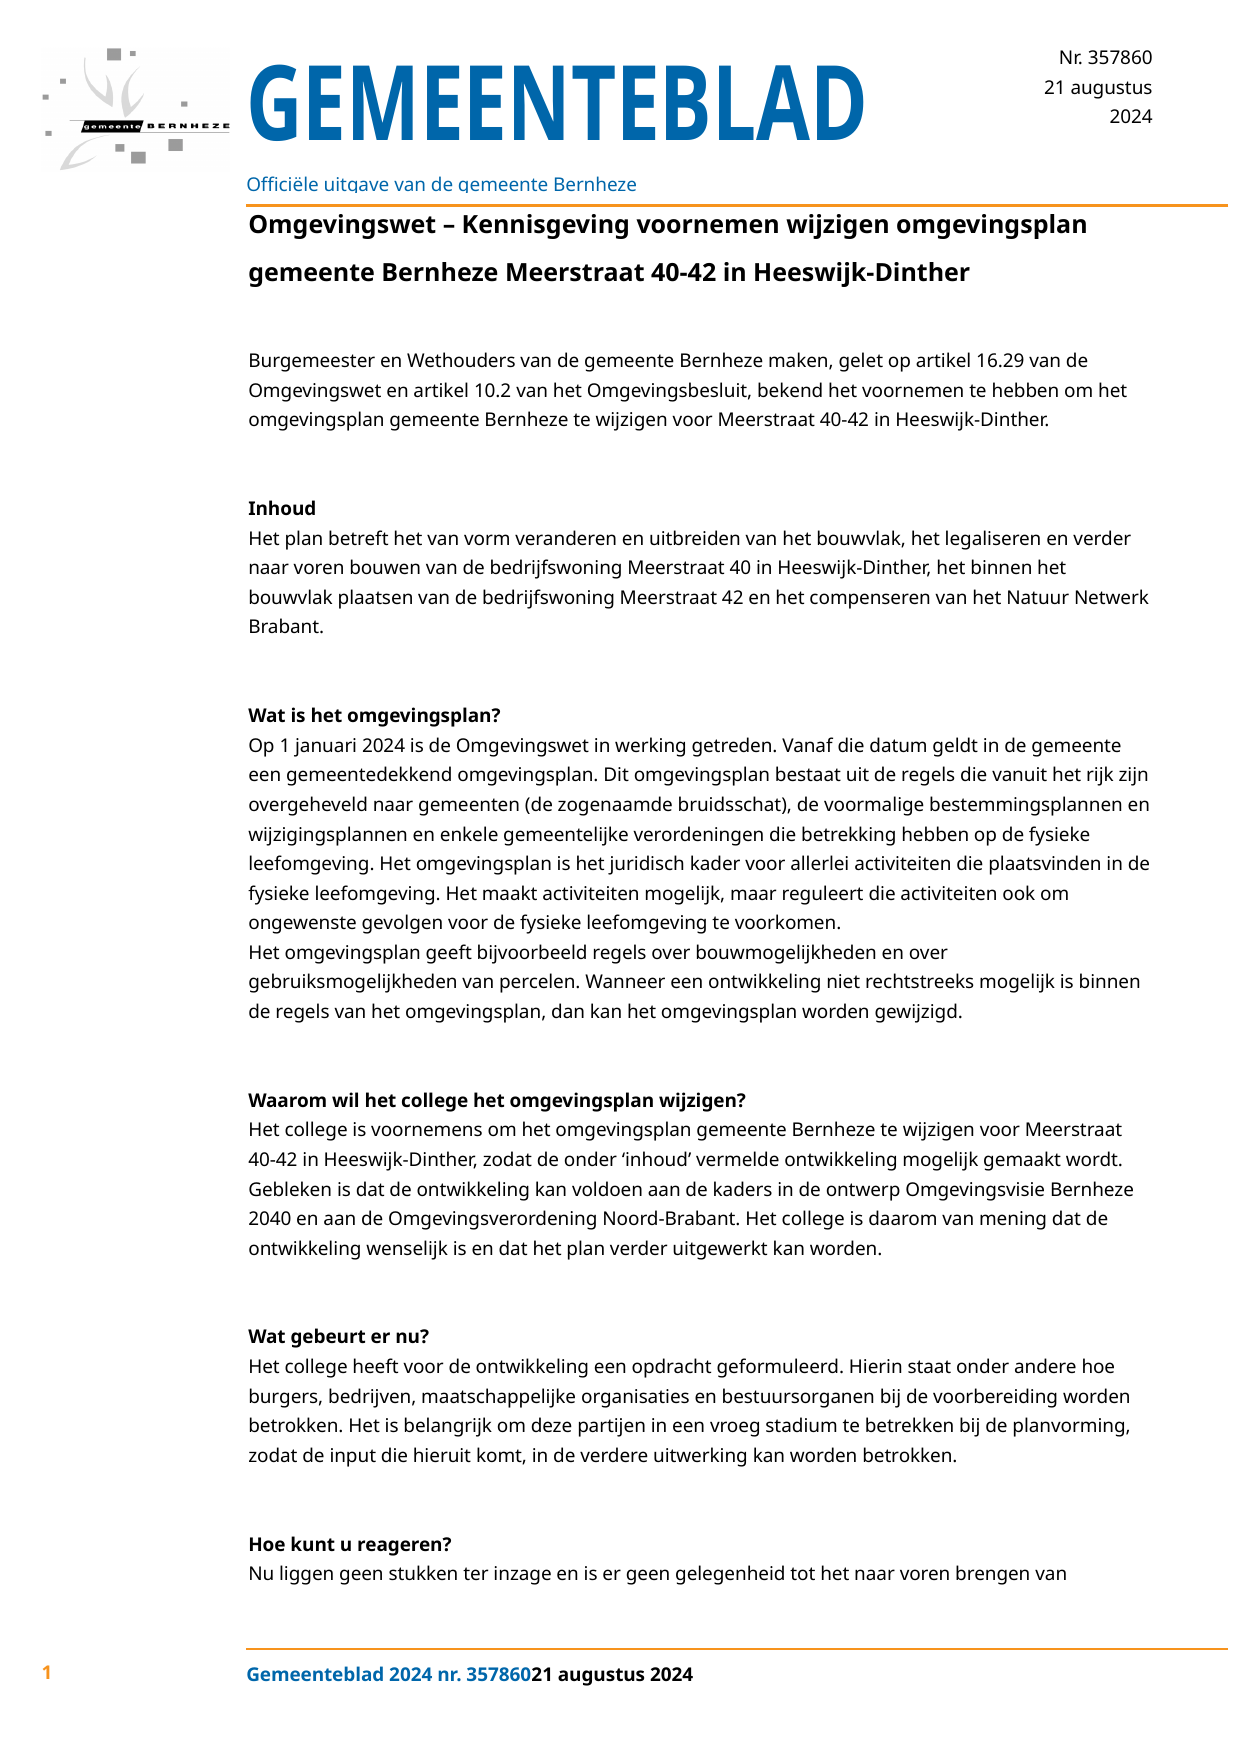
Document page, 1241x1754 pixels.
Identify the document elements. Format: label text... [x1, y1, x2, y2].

text Wat gebeurt er nu? [248, 1324, 1152, 1349]
picture [41, 47, 231, 172]
text Het college is voornemens om het omgevingsplan gemeente Bernheze te wijzigen voor Meerstraat 40-42 in Heeswijk-Dinther, zodat de onder ‘inhoud’ vermelde ontwikkeling mogelijk gemaakt wordt. Gebleken is dat de ontwikkeling kan voldoen aan de kaders in de ontwerp Omgevingsvisie Bernheze 2040 en aan de Omgevingsverordening Noord-Brabant. Het college is daarom van mening dat de ontwikkeling wenselijk is en dat het plan verder uitgewerkt kan worden. [248, 1117, 1152, 1261]
text Wat is het omgevingsplan? [248, 702, 1152, 728]
text Waarom wil het college het omgevingsplan wijzigen? [248, 1087, 1152, 1113]
text Op 1 januari 2024 is de Omgevingswet in werking getreden. Vanaf die datum geldt in de gemeente een gemeentedekkend omgevingsplan. Dit omgevingsplan bestaat uit de regels die vanuit het rijk zijn overgeheveld naar gemeenten (de zogenaamde bruidsschat), de voormalige bestemmingsplannen en wijzigingsplannen en enkele gemeentelijke verordeningen die betrekking hebben op de fysieke leefomgeving. Het omgevingsplan is het juridisch kader voor allerlei activiteiten die plaatsvinden in de fysieke leefomgeving. Het maakt activiteiten mogelijk, maar reguleert die activiteiten ook om ongewenste gevolgen voor de fysieke leefomgeving te voorkomen. [248, 732, 1152, 935]
text Het plan betreft het van vorm veranderen en uitbreiden van het bouwvlak, het legaliseren en verder naar voren bouwen van de bedrijfswoning Meerstraat 40 in Heeswijk-Dinther, het binnen het bouwvlak plaatsen van de bedrijfswoning Meerstraat 42 en het compenseren van het Natuur Netwerk Brabant. [248, 525, 1152, 639]
text Inhoud [248, 495, 1152, 521]
text Hoe kunt u reageren? [248, 1531, 1152, 1557]
text Burgemeester en Wethouders van de gemeente Bernheze maken, gelet op artikel 16.29 van de Omgevingswet en artikel 10.2 van het Omgevingsbesluit, bekend het voornemen te hebben om het omgevingsplan gemeente Bernheze te wijzigen voor Meerstraat 40-42 in Heeswijk-Dinther. [248, 347, 1152, 432]
text Het omgevingsplan geeft bijvoorbeeld regels over bouwmogelijkheden en over gebruiksmogelijkheden van percelen. Wanneer een ontwikkeling niet rechtstreeks mogelijk is binnen de regels van het omgevingsplan, dan kan het omgevingsplan worden gewijzigd. [248, 939, 1152, 1024]
text Nu liggen geen stukken ter inzage en is er geen gelegenheid tot het naar voren brengen van [248, 1560, 1152, 1586]
text Het college heeft voor de ontwikkeling een opdracht geformuleerd. Hierin staat onder andere hoe burgers, bedrijven, maatschappelijke organisaties en bestuursorganen bij de voorbereiding worden betrokken. Het is belangrijk om deze partijen in een vroeg stadium te betrekken bij de planvorming, zodat de input die hieruit komt, in de verdere uitwerking kan worden betrokken. [248, 1353, 1152, 1468]
text Omgevingswet – Kennisgeving voornemen wijzigen omgevingsplan gemeente Bernheze Meerstraat 40-42 in Heeswijk-Dinther [248, 207, 1152, 288]
